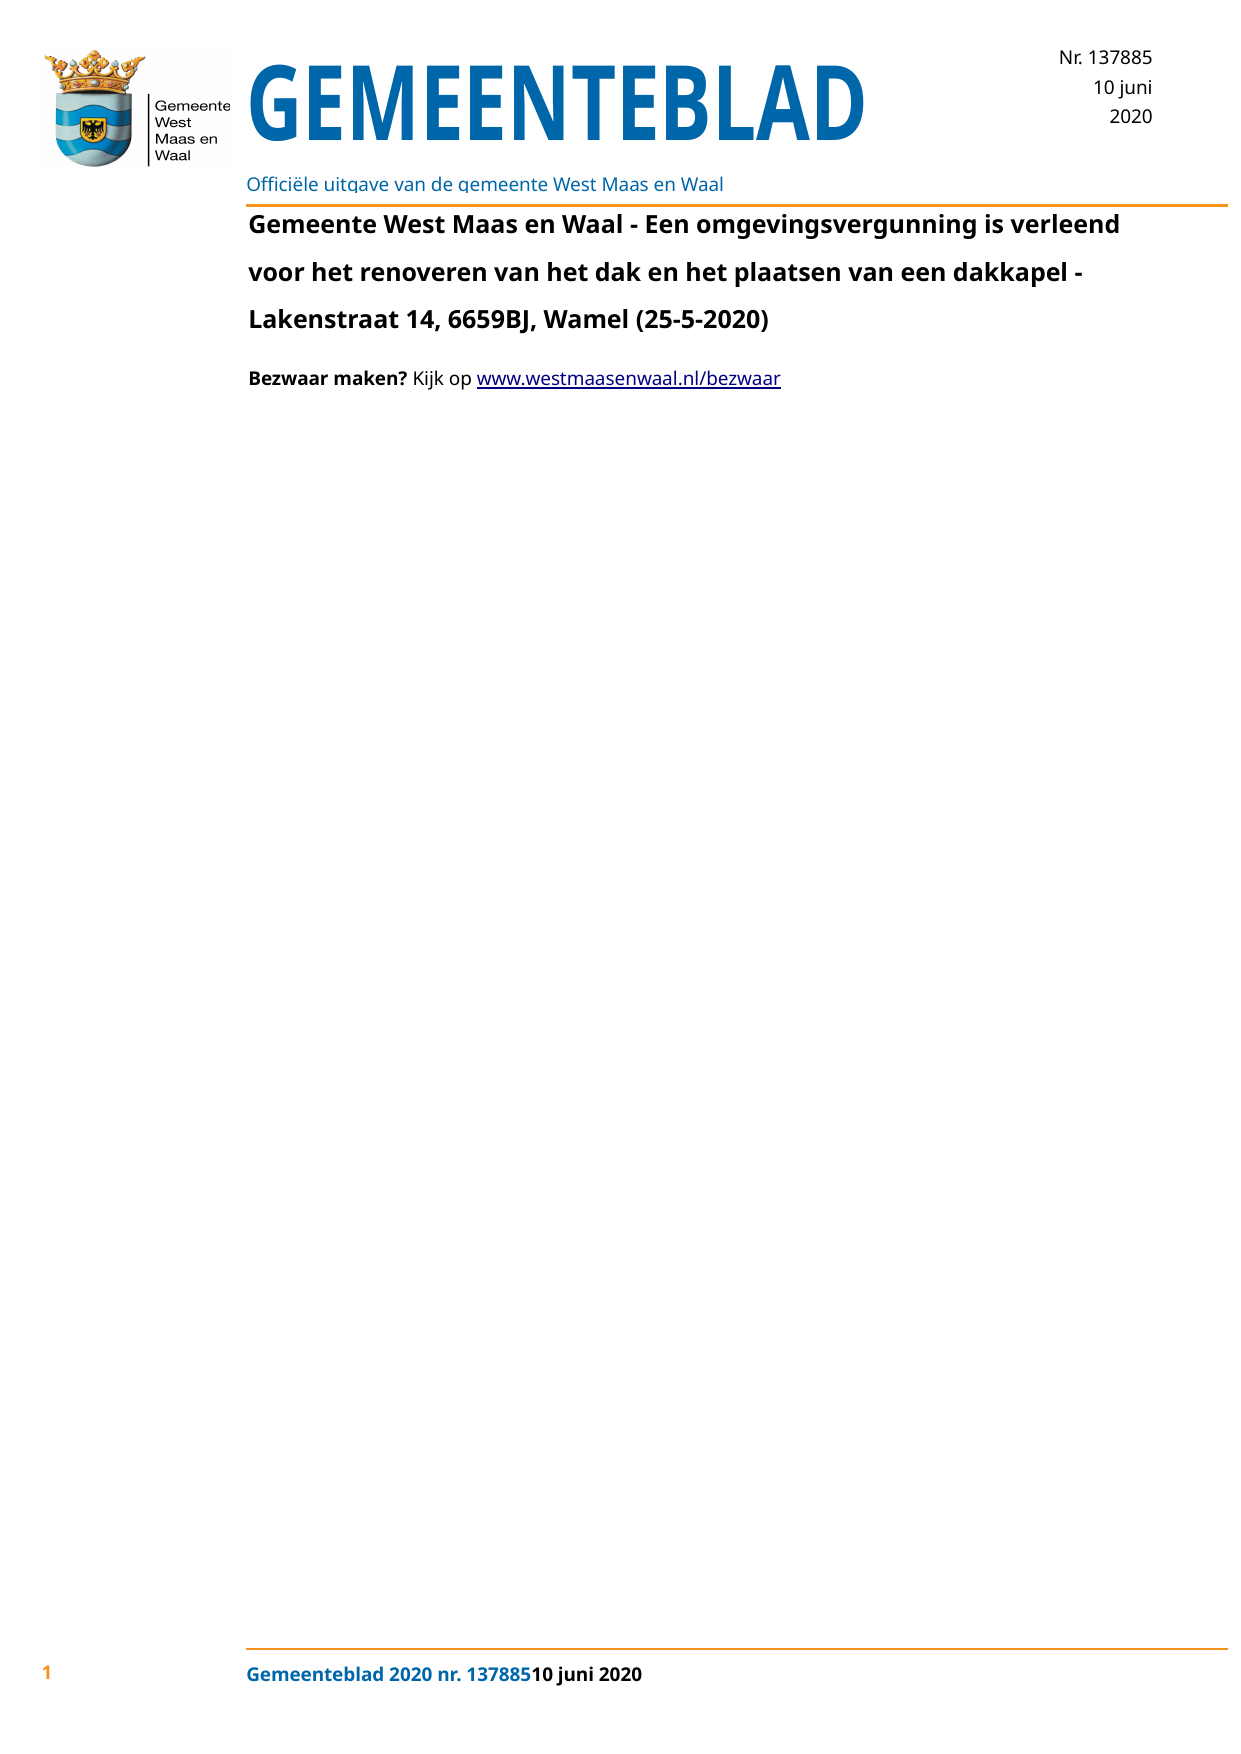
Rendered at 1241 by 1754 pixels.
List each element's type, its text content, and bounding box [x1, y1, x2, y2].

text Gemeente West Maas en Waal - Een omgevingsvergunning is verleend voor het renoveren van het dak en het plaatsen van een dakkapel - Lakenstraat 14, 6659BJ, Wamel (25-5-2020) [248, 207, 1152, 336]
picture [41, 47, 231, 172]
text Bezwaar maken? Kijk op www.westmaasenwaal.nl/bezwaar [248, 366, 1152, 391]
